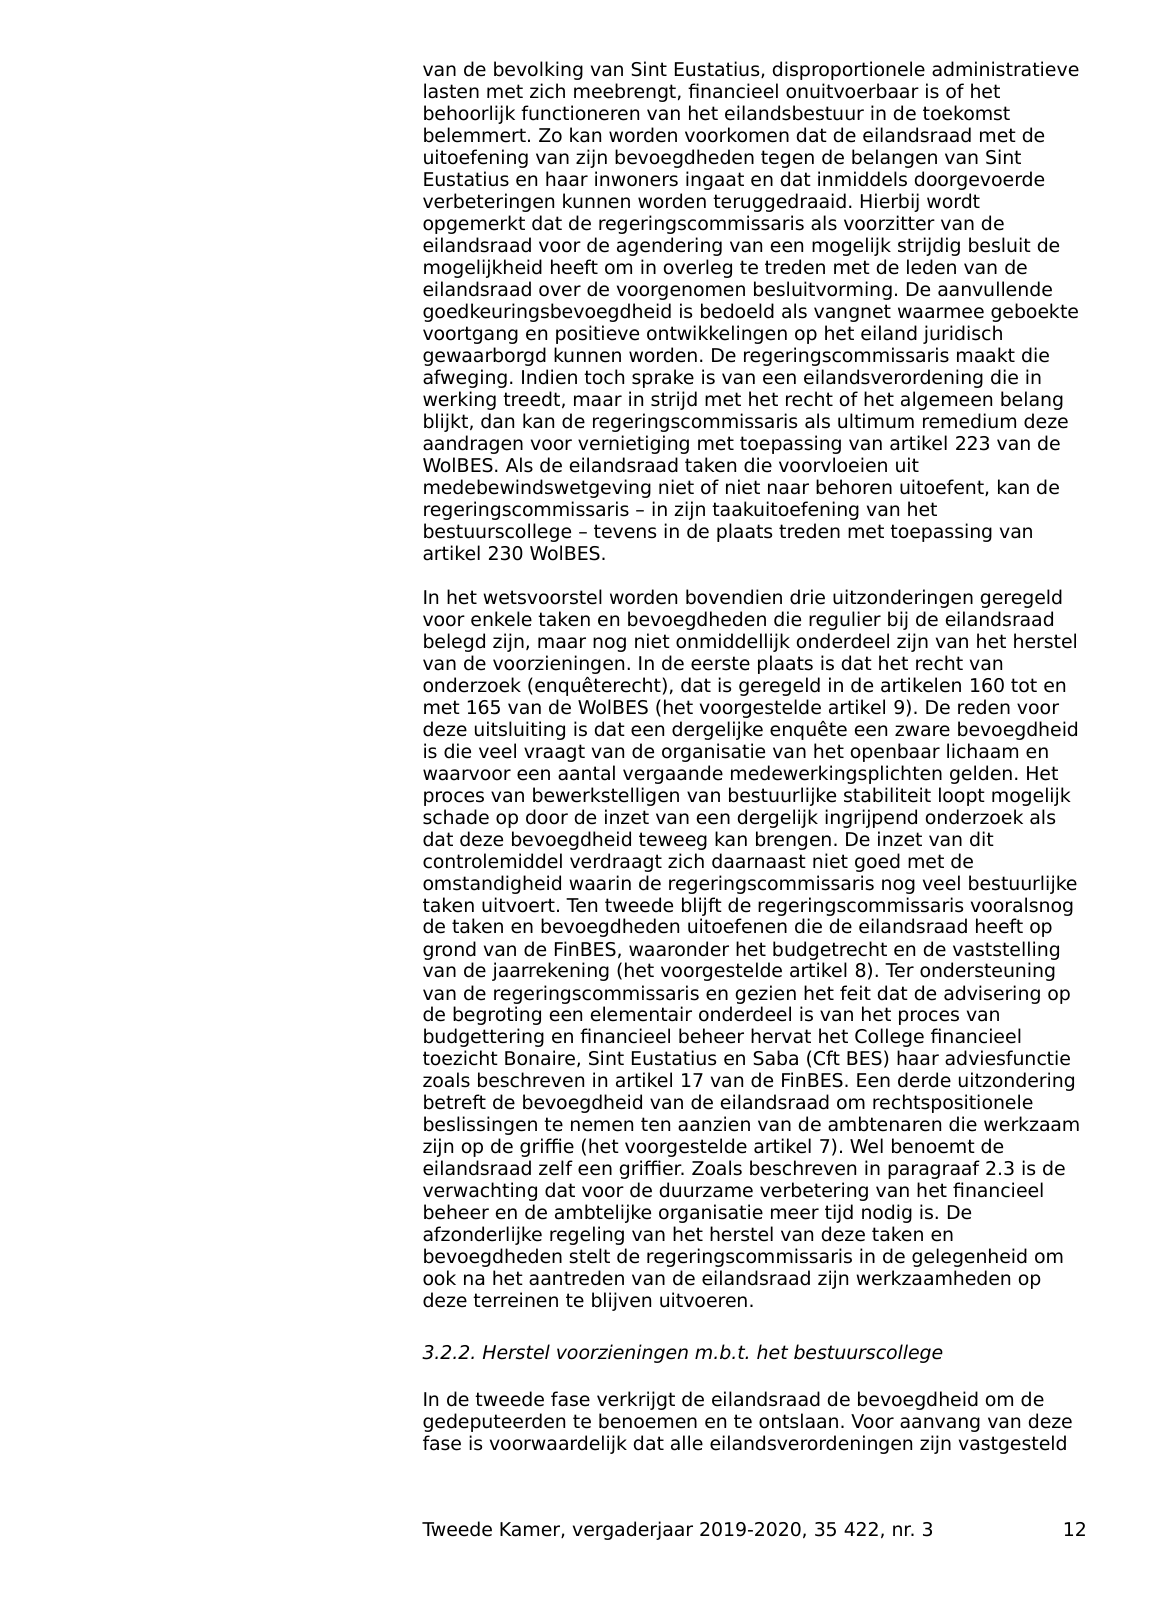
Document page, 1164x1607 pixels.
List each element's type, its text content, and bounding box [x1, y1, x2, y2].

text In het wetsvoorstel worden bovendien drie uitzonderingen geregeld voor enkele taken en bevoegdheden die regulier bij de eilandsraad belegd zijn, maar nog niet onmiddellijk onderdeel zijn van het herstel van de voorzieningen. In de eerste plaats is dat het recht van onderzoek (enquêterecht), dat is geregeld in de artikelen 160 tot en met 165 van de WolBES (het voorgestelde artikel 9). De reden voor deze uitsluiting is dat een dergelijke enquête een zware bevoegdheid is die veel vraagt van de organisatie van het openbaar lichaam en waarvoor een aantal vergaande medewerkingsplichten gelden. Het proces van bewerkstelligen van bestuurlijke stabiliteit loopt mogelijk schade op door de inzet van een dergelijk ingrijpend onderzoek als dat deze bevoegdheid teweeg kan brengen. De inzet van dit controlemiddel verdraagt zich daarnaast niet goed met de omstandigheid waarin de regeringscommissaris nog veel bestuurlijke taken uitvoert. Ten tweede blijft de regeringscommissaris vooralsnog de taken en bevoegdheden uitoefenen die de eilandsraad heeft op grond van de FinBES, waaronder het budgetrecht en de vaststelling van de jaarrekening (het voorgestelde artikel 8). Ter ondersteuning van de regeringscommissaris en gezien het feit dat de advisering op de begroting een elementair onderdeel is van het proces van budgettering en financieel beheer hervat het College financieel toezicht Bonaire, Sint Eustatius en Saba (Cft BES) haar adviesfunctie zoals beschreven in artikel 17 van de FinBES. Een derde uitzondering betreft de bevoegdheid van de eilandsraad om rechtspositionele beslissingen te nemen ten aanzien van de ambtenaren die werkzaam zijn op de griffie (het voorgestelde artikel 7). Wel benoemt de eilandsraad zelf een griffier. Zoals beschreven in paragraaf 2.3 is de verwachting dat voor de duurzame verbetering van het financieel beheer en de ambtelijke organisatie meer tijd nodig is. De afzonderlijke regeling van het herstel van deze taken en bevoegdheden stelt de regeringscommissaris in de gelegenheid om ook na het aantreden van de eilandsraad zijn werkzaamheden op deze terreinen te blijven uitvoeren. [422, 587, 1087, 1312]
text In de tweede fase verkrijgt de eilandsraad de bevoegdheid om de gedeputeerden te benoemen en te ontslaan. Voor aanvang van deze fase is voorwaardelijk dat alle eilandsverordeningen zijn vastgesteld [422, 1389, 1087, 1455]
text van de bevolking van Sint Eustatius, disproportionele administratieve lasten met zich meebrengt, financieel onuitvoerbaar is of het behoorlijk functioneren van het eilandsbestuur in de toekomst belemmert. Zo kan worden voorkomen dat de eilandsraad met de uitoefening van zijn bevoegdheden tegen de belangen van Sint Eustatius en haar inwoners ingaat en dat inmiddels doorgevoerde verbeteringen kunnen worden teruggedraaid. Hierbij wordt opgemerkt dat de regeringscommissaris als voorzitter van de eilandsraad voor de agendering van een mogelijk strijdig besluit de mogelijkheid heeft om in overleg te treden met de leden van de eilandsraad over de voorgenomen besluitvorming. De aanvullende goedkeuringsbevoegdheid is bedoeld als vangnet waarmee geboekte voortgang en positieve ontwikkelingen op het eiland juridisch gewaarborgd kunnen worden. De regeringscommissaris maakt die afweging. Indien toch sprake is van een eilandsverordening die in werking treedt, maar in strijd met het recht of het algemeen belang blijkt, dan kan de regeringscommissaris als ultimum remedium deze aandragen voor vernietiging met toepassing van artikel 223 van de WolBES. Als de eilandsraad taken die voorvloeien uit medebewindswetgeving niet of niet naar behoren uitoefent, kan de regeringscommissaris – in zijn taakuitoefening van het bestuurscollege – tevens in de plaats treden met toepassing van artikel 230 WolBES. [422, 59, 1087, 564]
subtitle 3.2.2. Herstel voorzieningen m.b.t. het bestuurscollege [422, 1342, 1087, 1364]
